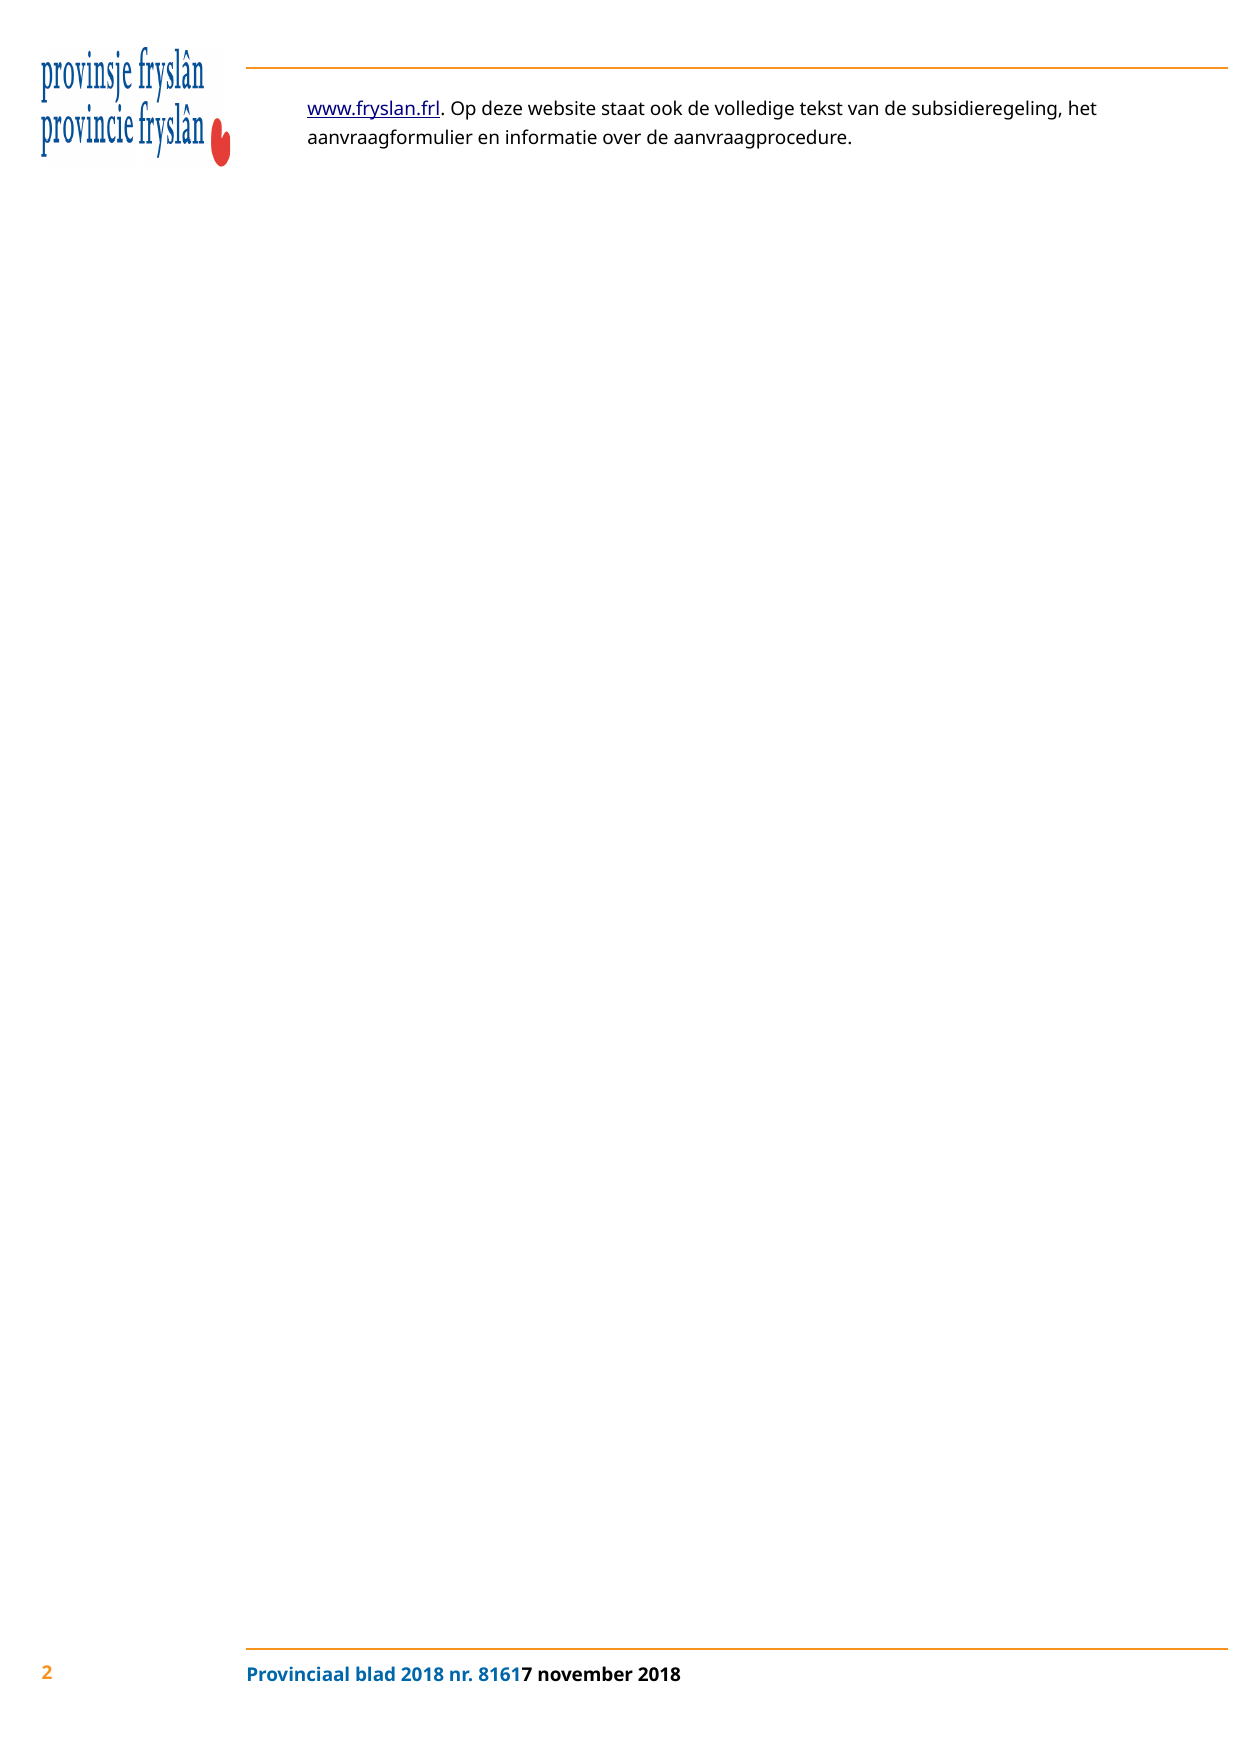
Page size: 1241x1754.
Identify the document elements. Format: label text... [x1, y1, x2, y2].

list www.fryslan.frl. Op deze website staat ook de volledige tekst van de subsidieregeling, het aanvraagformulier en informatie over de aanvraagprocedure. [248, 95, 1152, 150]
picture [41, 47, 231, 172]
